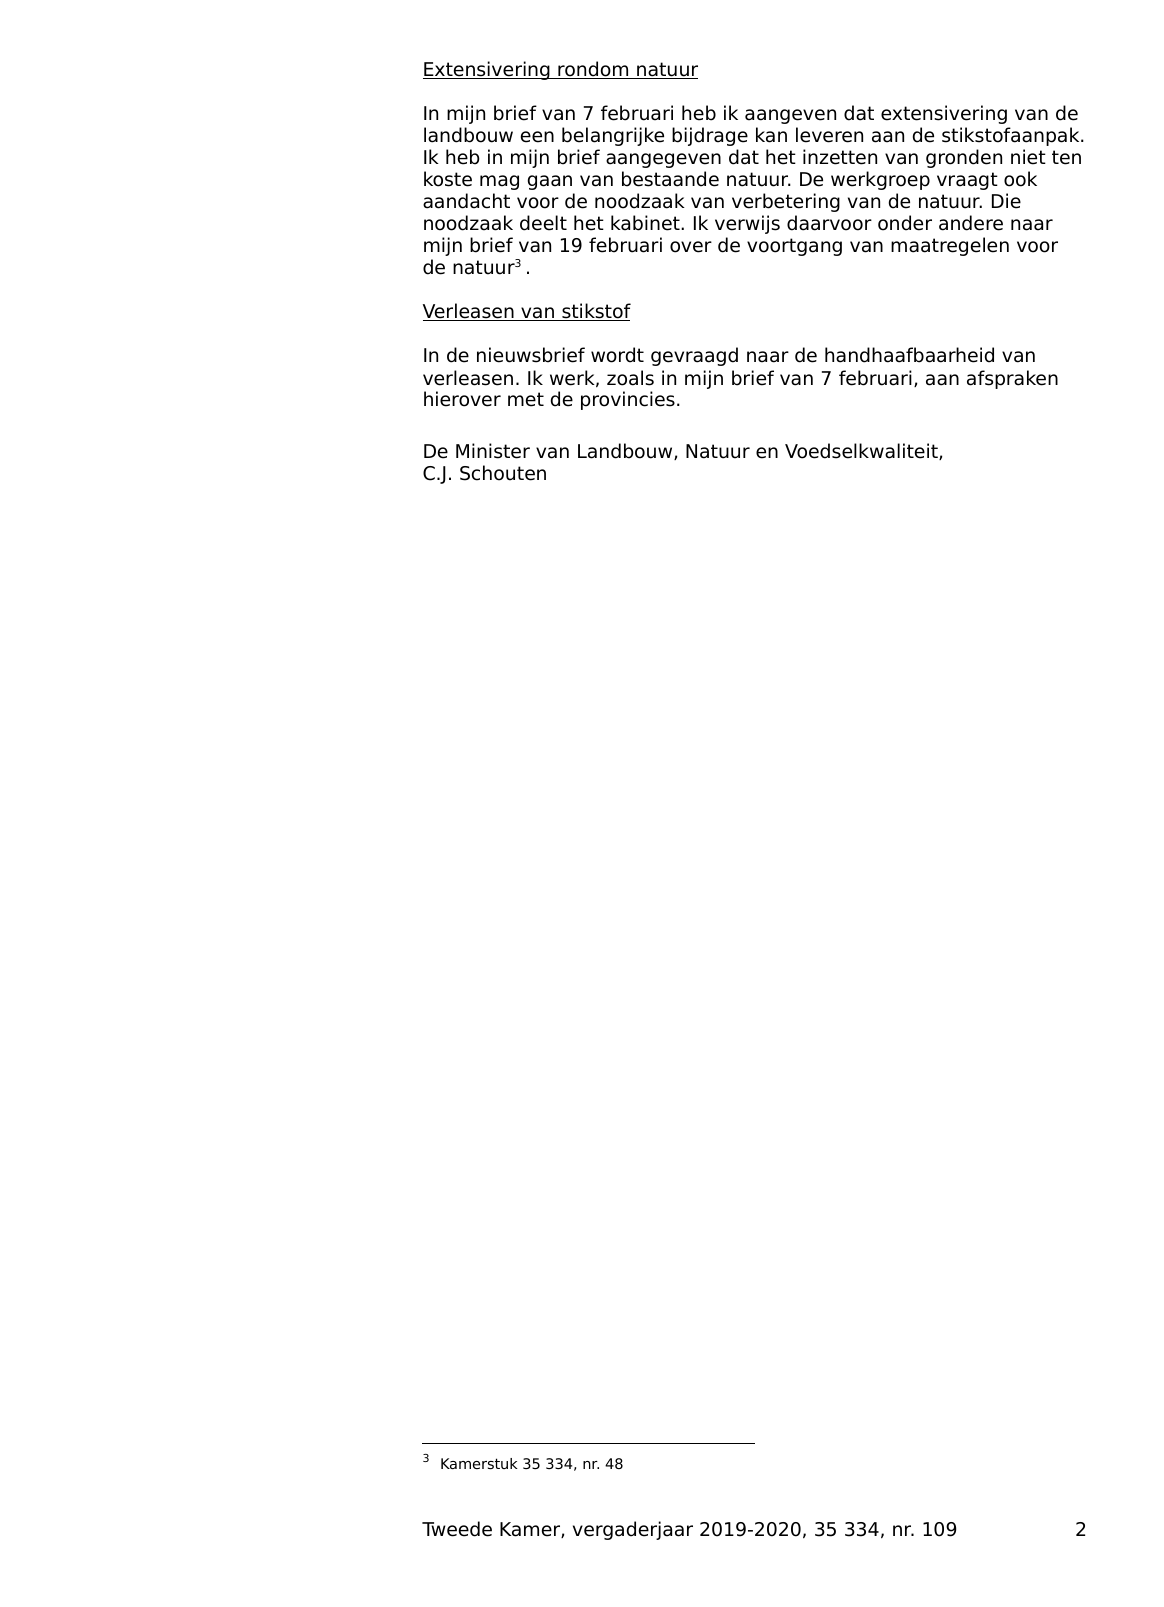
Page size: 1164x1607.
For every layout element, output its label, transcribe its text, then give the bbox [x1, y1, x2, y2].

text In de nieuwsbrief wordt gevraagd naar de handhaafbaarheid van verleasen. Ik werk, zoals in mijn brief van 7 februari, aan afspraken hierover met de provincies. [422, 345, 1087, 411]
subtitle Extensivering rondom natuur [422, 59, 1087, 81]
subtitle Verleasen van stikstof [422, 301, 1087, 323]
text Kamerstuk 35 334, nr. 48 [422, 1452, 1087, 1474]
text De Minister van Landbouw, Natuur en Voedselkwaliteit, C.J. Schouten [422, 441, 1087, 485]
text In mijn brief van 7 februari heb ik aangeven dat extensivering van de landbouw een belangrijke bijdrage kan leveren aan de stikstofaanpak. Ik heb in mijn brief aangegeven dat het inzetten van gronden niet ten koste mag gaan van bestaande natuur. De werkgroep vraagt ook aandacht voor de noodzaak van verbetering van de natuur. Die noodzaak deelt het kabinet. Ik verwijs daarvoor onder andere naar mijn brief van 19 februari over de voortgang van maatregelen voor de natuur. [422, 103, 1087, 279]
